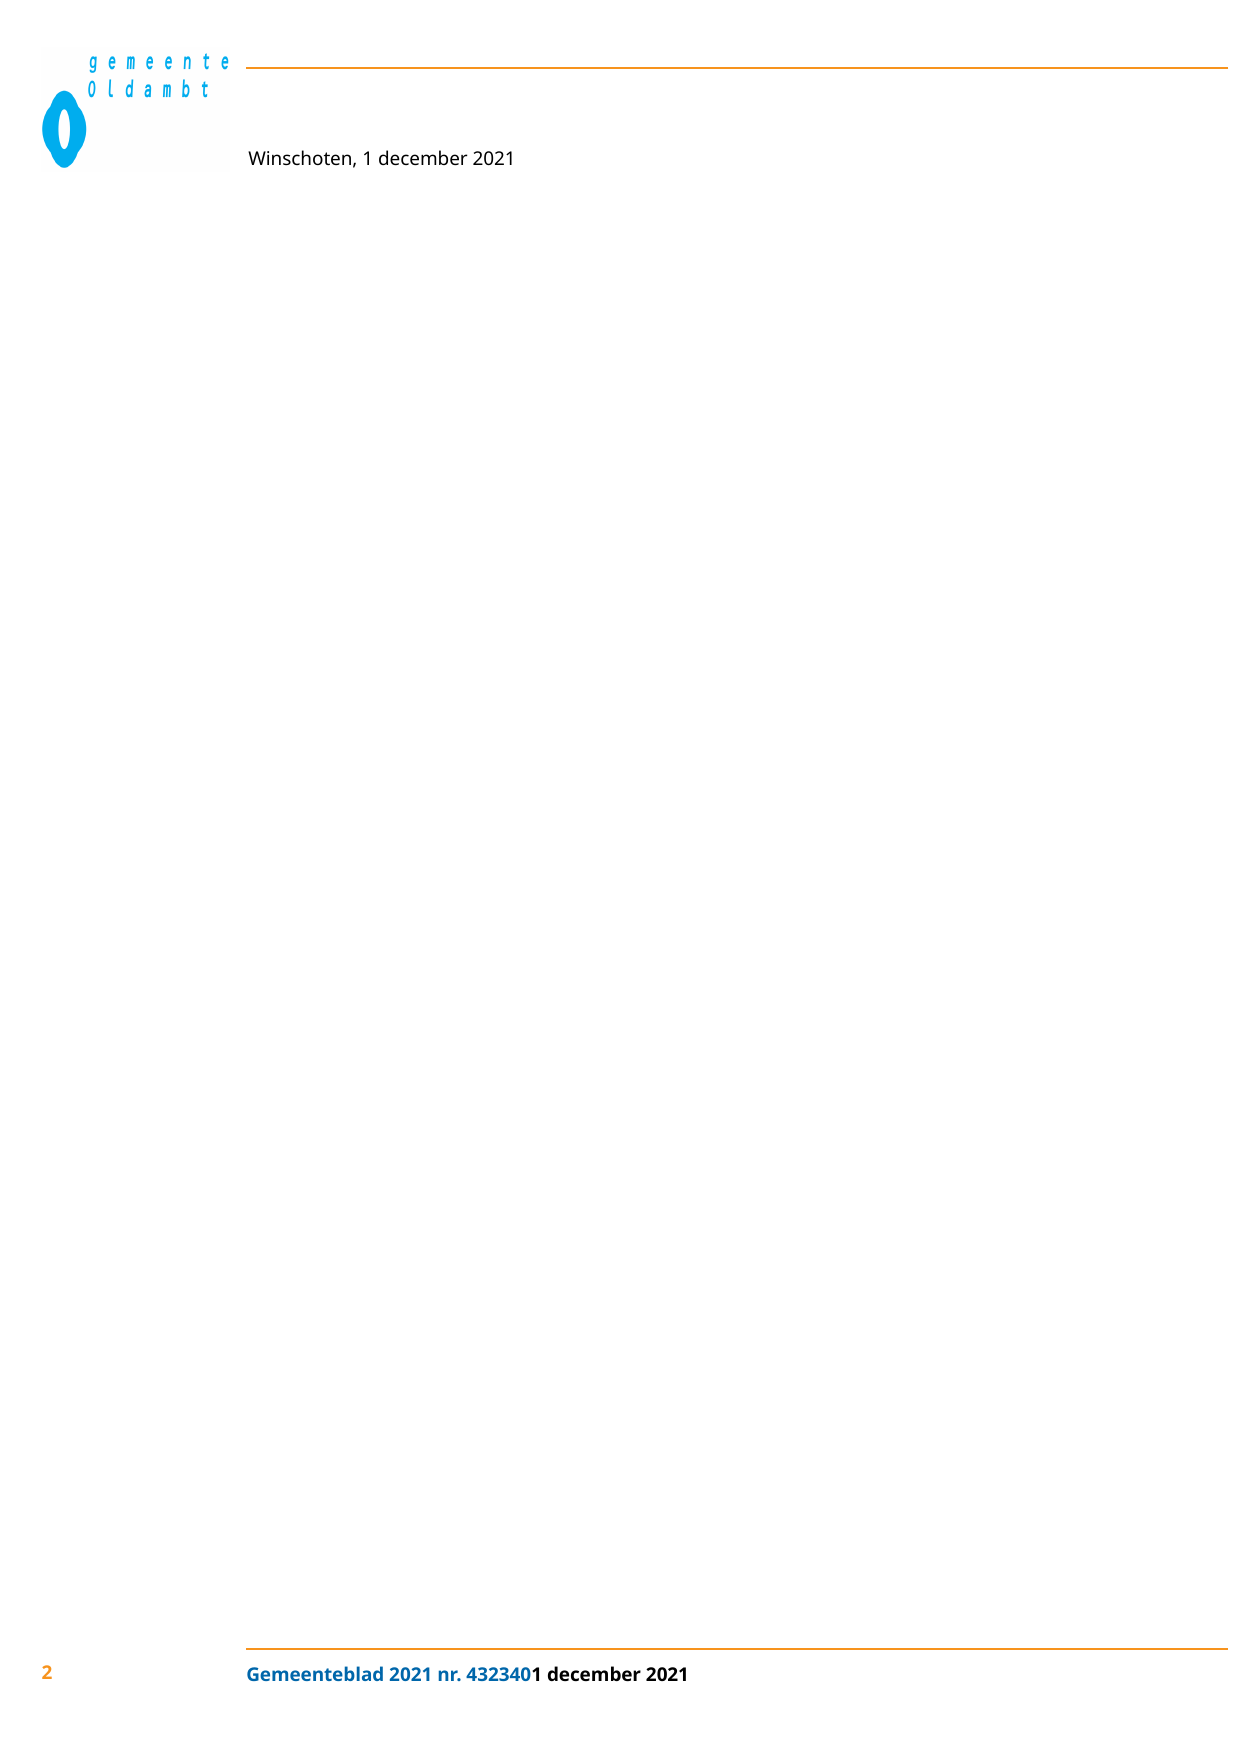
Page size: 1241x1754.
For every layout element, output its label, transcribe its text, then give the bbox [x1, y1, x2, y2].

picture [41, 47, 231, 172]
text Winschoten, 1 december 2021 [248, 145, 1152, 171]
